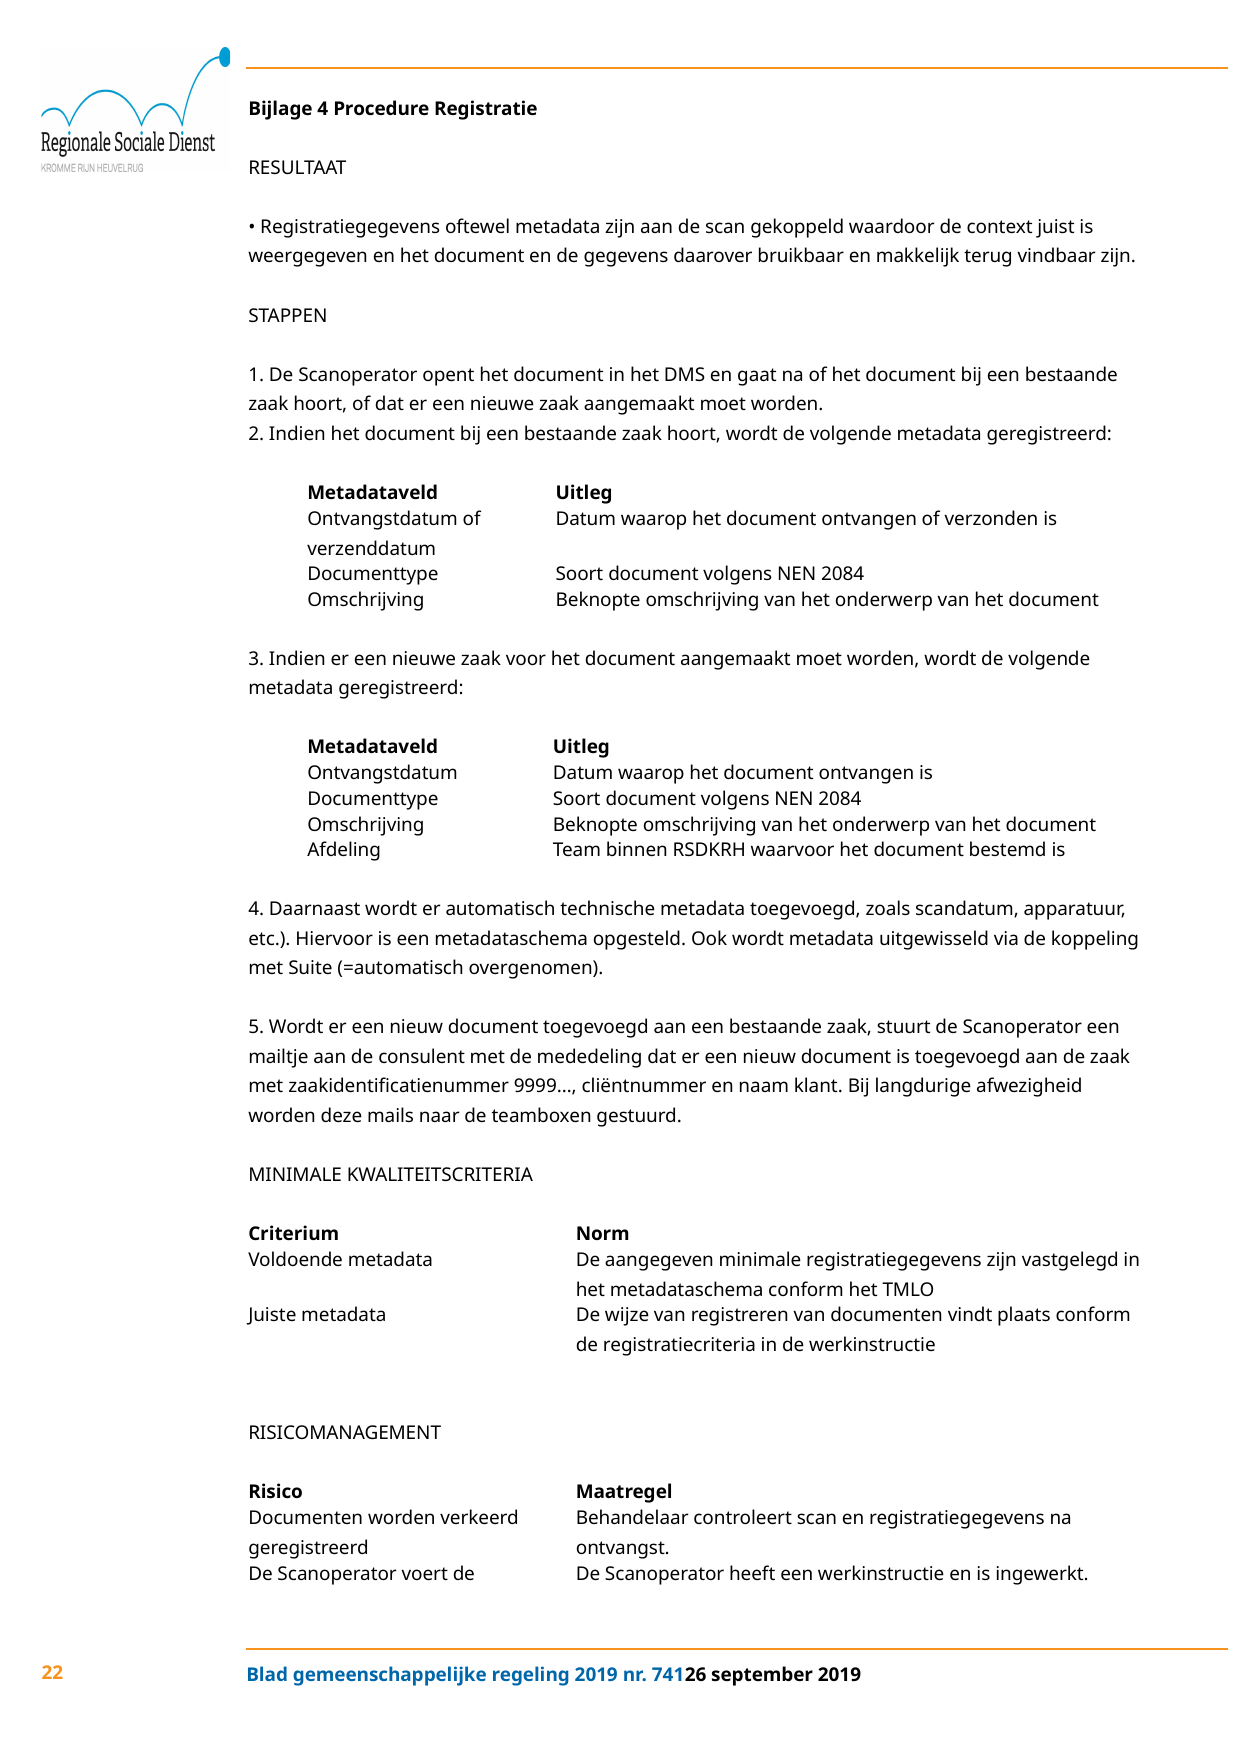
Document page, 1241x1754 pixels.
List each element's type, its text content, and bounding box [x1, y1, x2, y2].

text 4. Daarnaast wordt er automatisch technische metadata toegevoegd, zoals scandatum, apparatuur, etc.). Hiervoor is een metadataschema opgesteld. Ook wordt metadata uitgewisseld via de koppeling met Suite (=automatisch overgenomen). [248, 895, 1152, 980]
table_cell Beknopte omschrijving van het onderwerp van het document [496, 586, 1152, 612]
table_header Risico [248, 1479, 576, 1504]
table_cell Omschrijving [248, 811, 493, 837]
text RISICOMANAGEMENT [248, 1419, 1152, 1445]
table_cell Ontvangstdatum [248, 759, 493, 785]
text 1. De Scanoperator opent het document in het DMS en gaat na of het document bij een bestaande zaak hoort, of dat er een nieuwe zaak aangemaakt moet worden. [248, 361, 1152, 416]
table_cell De Scanoperator heeft een werkinstructie en is ingewerkt. [576, 1560, 1152, 1585]
table_cell De Scanoperator voert de [248, 1560, 576, 1585]
picture [41, 47, 231, 172]
text 3. Indien er een nieuwe zaak voor het document aangemaakt moet worden, wordt de volgende metadata geregistreerd: [248, 645, 1152, 700]
table_cell Afdeling [248, 837, 493, 862]
table_cell Behandelaar controleert scan en registratiegegevens na ontvangst. [576, 1504, 1152, 1560]
table_cell Soort document volgens NEN 2084 [494, 785, 1152, 811]
table_cell Ontvangstdatum of verzenddatum [248, 505, 496, 561]
table_cell Datum waarop het document ontvangen is [494, 759, 1152, 785]
table_cell Soort document volgens NEN 2084 [496, 561, 1152, 586]
text RESULTAAT [248, 154, 1152, 180]
text • Registratiegegevens oftewel metadata zijn aan de scan gekoppeld waardoor de context juist is weergegeven en het document en de gegevens daarover bruikbaar en makkelijk terug vindbaar zijn. [248, 213, 1152, 268]
table_header Metadataveld [248, 734, 493, 759]
text Bijlage 4 Procedure Registratie [248, 95, 1152, 121]
table_header Criterium [248, 1221, 576, 1246]
text 2. Indien het document bij een bestaande zaak hoort, wordt de volgende metadata geregistreerd: [248, 420, 1152, 446]
table_cell De wijze van registreren van documenten vindt plaats conform de registratiecriteria in de werkinstructie [576, 1302, 1152, 1357]
table_cell Datum waarop het document ontvangen of verzonden is [496, 505, 1152, 561]
table_header Uitleg [496, 480, 1152, 505]
table_cell Beknopte omschrijving van het onderwerp van het document [494, 811, 1152, 837]
table_cell De aangegeven minimale registratiegegevens zijn vastgelegd in het metadataschema conform het TMLO [576, 1246, 1152, 1302]
table_header Maatregel [576, 1479, 1152, 1504]
text STAPPEN [248, 302, 1152, 328]
table_cell Documenttype [248, 561, 496, 586]
table_cell Documenten worden verkeerd geregistreerd [248, 1504, 576, 1560]
text MINIMALE KWALITEITSCRITERIA [248, 1161, 1152, 1187]
table_cell Omschrijving [248, 586, 496, 612]
table_cell Juiste metadata [248, 1302, 576, 1357]
table_header Norm [576, 1221, 1152, 1246]
text 5. Wordt er een nieuw document toegevoegd aan een bestaande zaak, stuurt de Scanoperator een mailtje aan de consulent met de mededeling dat er een nieuw document is toegevoegd aan de zaak met zaakidentificatienummer 9999…, cliëntnummer en naam klant. Bij langdurige afwezigheid worden deze mails naar de teamboxen gestuurd. [248, 1013, 1152, 1128]
table_cell Voldoende metadata [248, 1246, 576, 1302]
table_cell Team binnen RSDKRH waarvoor het document bestemd is [494, 837, 1152, 862]
table_header Metadataveld [248, 480, 496, 505]
table_cell Documenttype [248, 785, 493, 811]
table_header Uitleg [494, 734, 1152, 759]
